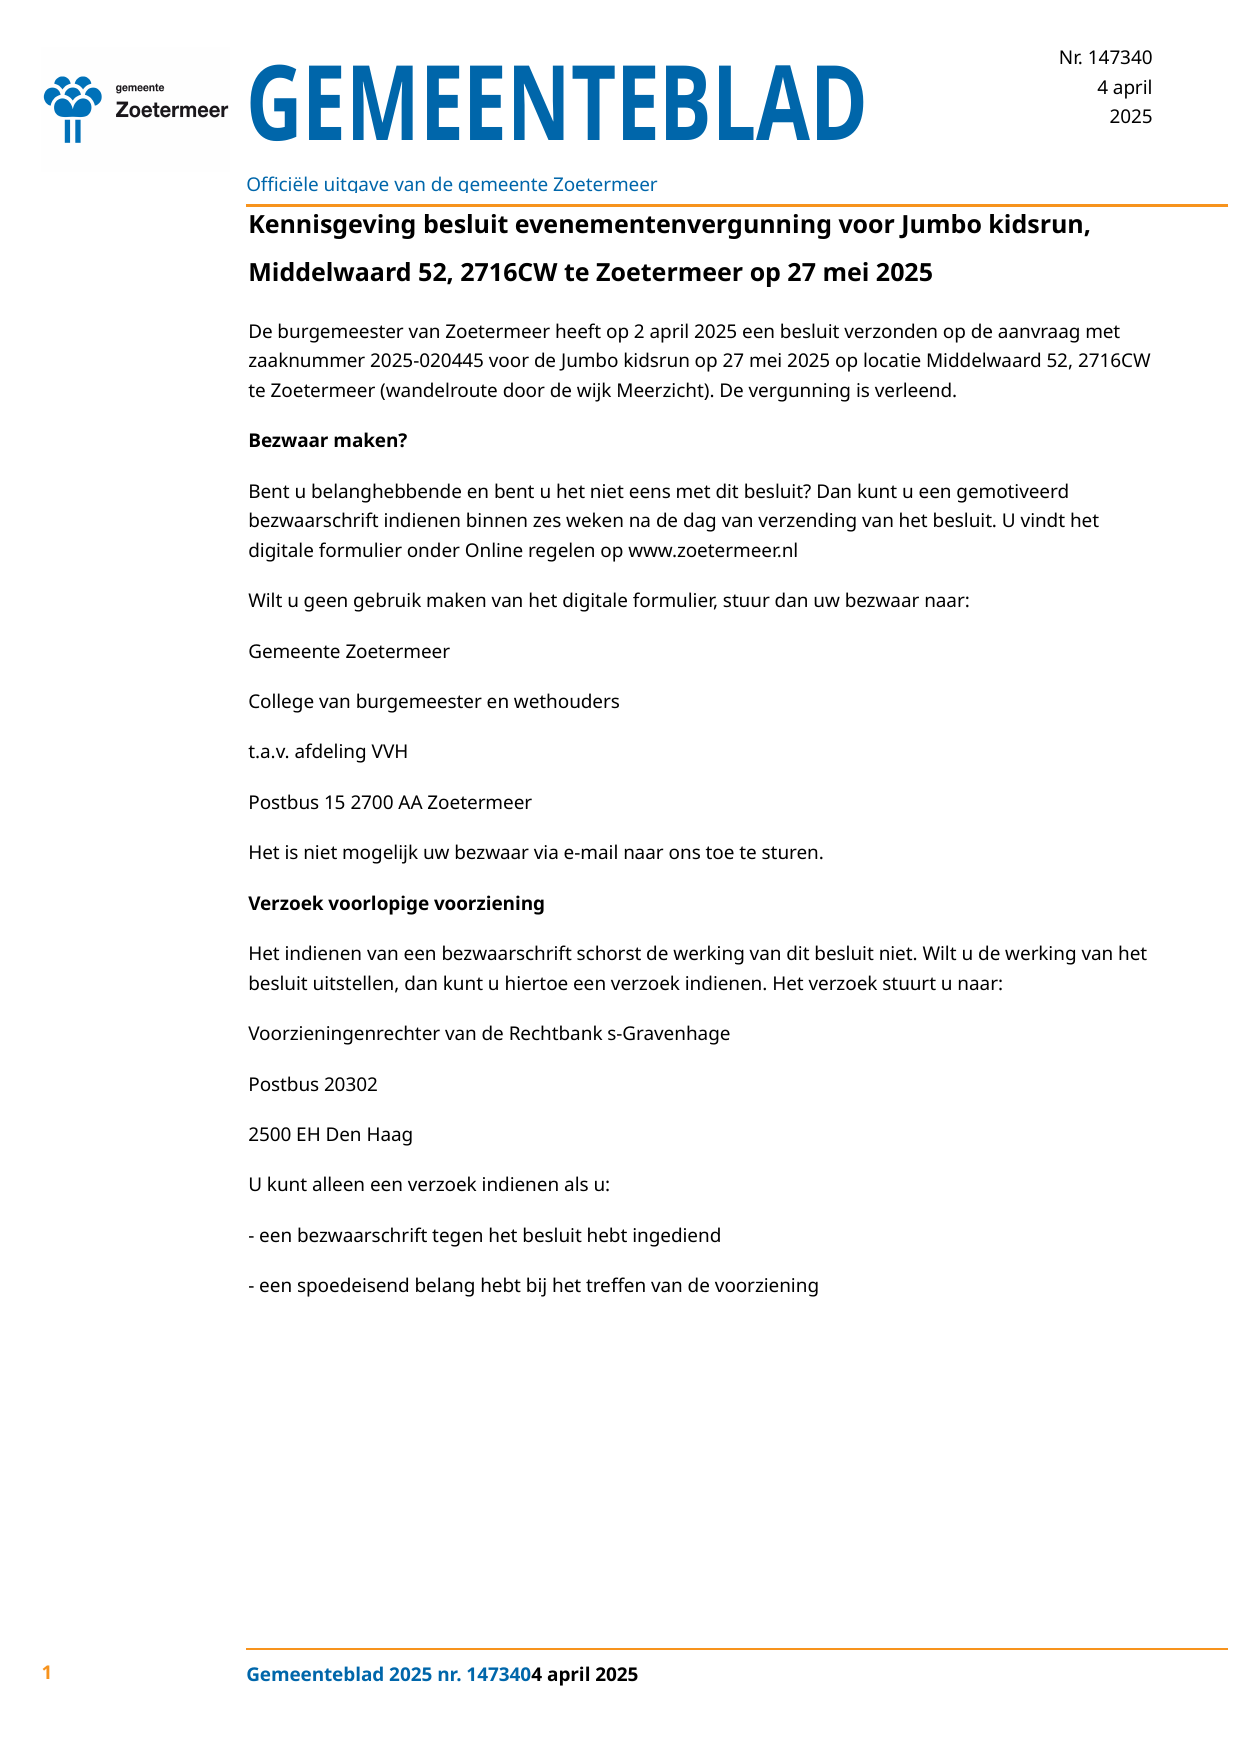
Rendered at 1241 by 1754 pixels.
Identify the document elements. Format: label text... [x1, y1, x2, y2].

text College van burgemeester en wethouders [248, 688, 1152, 714]
text Het indienen van een bezwaarschrift schorst de werking van dit besluit niet. Wilt u de werking van het besluit uitstellen, dan kunt u hiertoe een verzoek indienen. Het verzoek stuurt u naar: [248, 940, 1152, 996]
text Kennisgeving besluit evenementenvergunning voor Jumbo kidsrun, Middelwaard 52, 2716CW te Zoetermeer op 27 mei 2025 [248, 207, 1152, 288]
text Bezwaar maken? [248, 427, 1152, 453]
text U kunt alleen een verzoek indienen als u: [248, 1172, 1152, 1197]
text Verzoek voorlopige voorziening [248, 890, 1152, 916]
text Het is niet mogelijk uw bezwaar via e-mail naar ons toe te sturen. [248, 839, 1152, 865]
text Bent u belanghebbende en bent u het niet eens met dit besluit? Dan kunt u een gemotiveerd bezwaarschrift indienen binnen zes weken na de dag van verzending van het besluit. U vindt het digitale formulier onder Online regelen op www.zoetermeer.nl [248, 478, 1152, 563]
text Postbus 20302 [248, 1071, 1152, 1097]
text Postbus 15 2700 AA Zoetermeer [248, 789, 1152, 815]
text - een bezwaarschrift tegen het besluit hebt ingediend [248, 1222, 1152, 1248]
text 2500 EH Den Haag [248, 1121, 1152, 1147]
text Wilt u geen gebruik maken van het digitale formulier, stuur dan uw bezwaar naar: [248, 587, 1152, 613]
text - een spoedeisend belang hebt bij het treffen van de voorziening [248, 1272, 1152, 1298]
text Gemeente Zoetermeer [248, 638, 1152, 664]
text Voorzieningenrechter van de Rechtbank s-Gravenhage [248, 1020, 1152, 1046]
picture [41, 47, 231, 172]
text De burgemeester van Zoetermeer heeft op 2 april 2025 een besluit verzonden op de aanvraag met zaaknummer 2025-020445 voor de Jumbo kidsrun op 27 mei 2025 op locatie Middelwaard 52, 2716CW te Zoetermeer (wandelroute door de wijk Meerzicht). De vergunning is verleend. [248, 318, 1152, 403]
text t.a.v. afdeling VVH [248, 739, 1152, 764]
